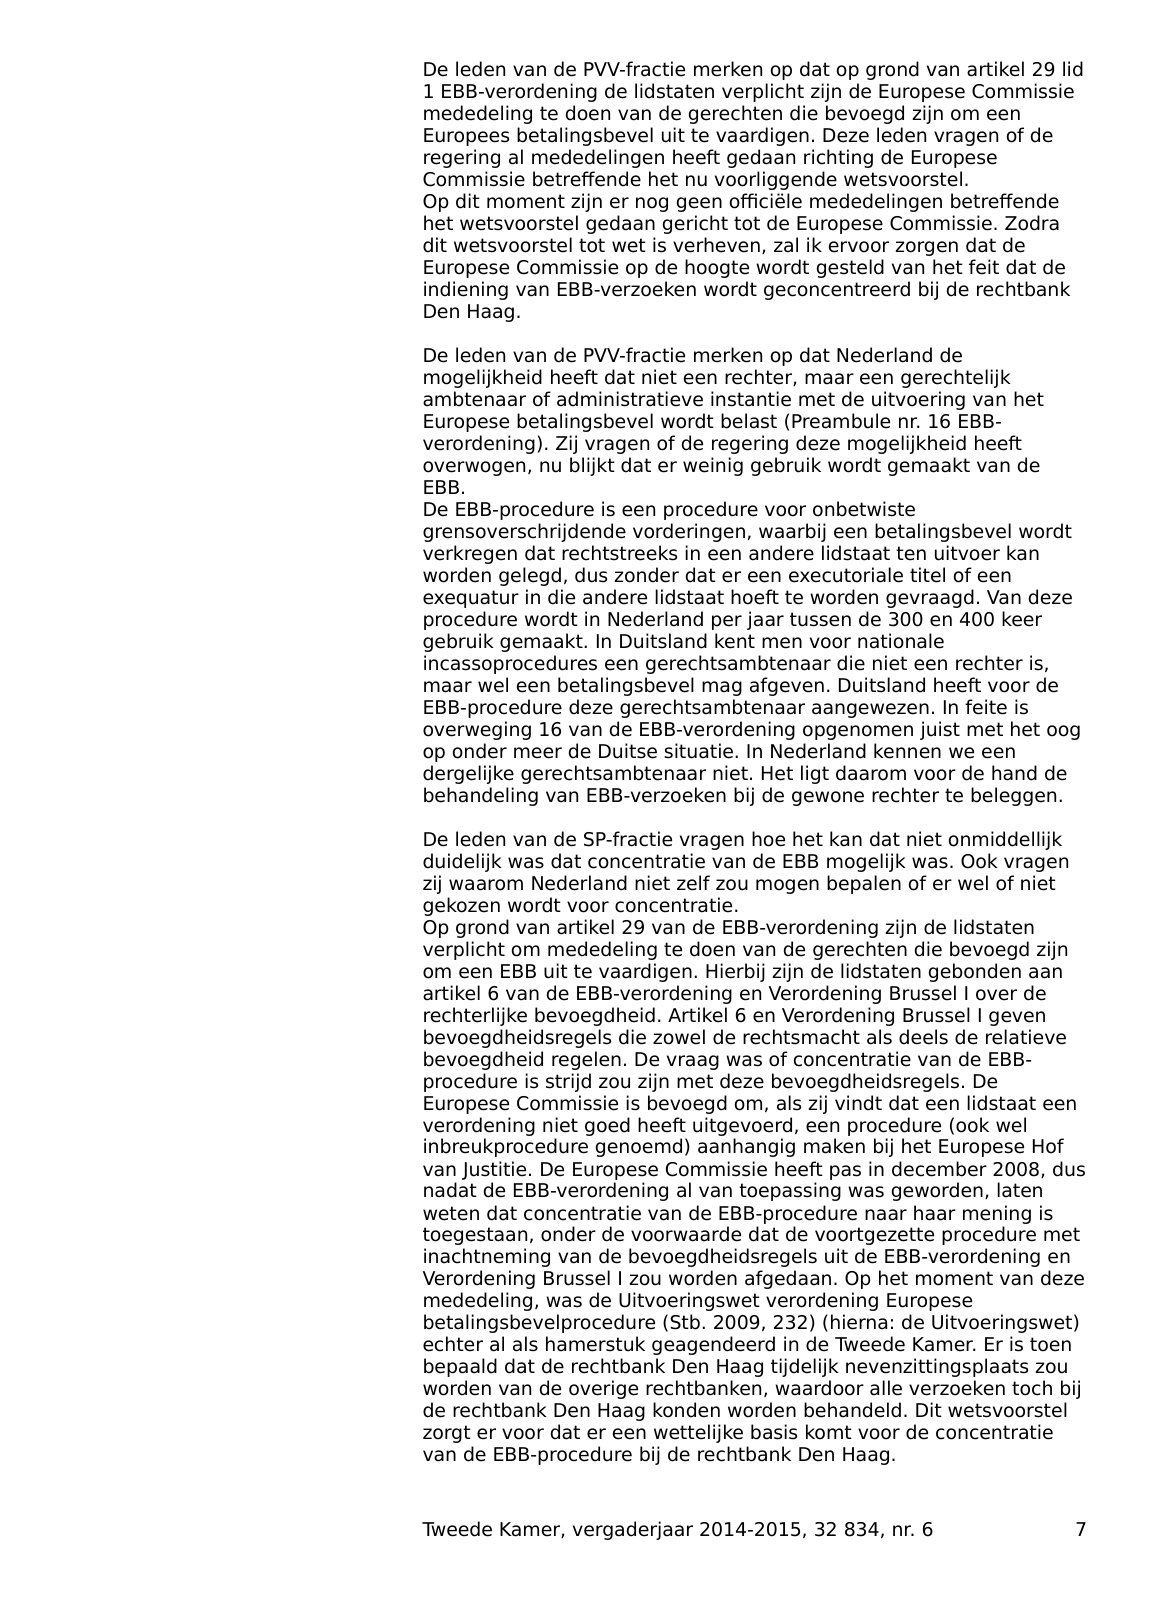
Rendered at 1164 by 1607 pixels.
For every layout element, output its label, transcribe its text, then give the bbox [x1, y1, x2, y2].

text Op grond van artikel 29 van de EBB-verordening zijn de lidstaten verplicht om mededeling te doen van de gerechten die bevoegd zijn om een EBB uit te vaardigen. Hierbij zijn de lidstaten gebonden aan artikel 6 van de EBB-verordening en Verordening Brussel I over de rechterlijke bevoegdheid. Artikel 6 en Verordening Brussel I geven bevoegdheidsregels die zowel de rechtsmacht als deels de relatieve bevoegdheid regelen. De vraag was of concentratie van de EBB-procedure is strijd zou zijn met deze bevoegdheidsregels. De Europese Commissie is bevoegd om, als zij vindt dat een lidstaat een verordening niet goed heeft uitgevoerd, een procedure (ook wel inbreukprocedure genoemd) aanhangig maken bij het Europese Hof van Justitie. De Europese Commissie heeft pas in december 2008, dus nadat de EBB-verordening al van toepassing was geworden, laten weten dat concentratie van de EBB-procedure naar haar mening is toegestaan, onder de voorwaarde dat de voortgezette procedure met inachtneming van de bevoegdheidsregels uit de EBB-verordening en Verordening Brussel I zou worden afgedaan. Op het moment van deze mededeling, was de Uitvoeringswet verordening Europese betalingsbevelprocedure (Stb. 2009, 232) (hierna: de Uitvoeringswet) echter al als hamerstuk geagendeerd in de Tweede Kamer. Er is toen bepaald dat de rechtbank Den Haag tijdelijk nevenzittingsplaats zou worden van de overige rechtbanken, waardoor alle verzoeken toch bij de rechtbank Den Haag konden worden behandeld. Dit wetsvoorstel zorgt er voor dat er een wettelijke basis komt voor de concentratie van de EBB-procedure bij de rechtbank Den Haag. [422, 917, 1087, 1466]
text De leden van de SP-fractie vragen hoe het kan dat niet onmiddellijk duidelijk was dat concentratie van de EBB mogelijk was. Ook vragen zij waarom Nederland niet zelf zou mogen bepalen of er wel of niet gekozen wordt voor concentratie. [422, 829, 1087, 917]
text De leden van de PVV-fractie merken op dat op grond van artikel 29 lid 1 EBB-verordening de lidstaten verplicht zijn de Europese Commissie mededeling te doen van de gerechten die bevoegd zijn om een Europees betalingsbevel uit te vaardigen. Deze leden vragen of de regering al mededelingen heeft gedaan richting de Europese Commissie betreffende het nu voorliggende wetsvoorstel. [422, 59, 1087, 191]
text De EBB-procedure is een procedure voor onbetwiste grensoverschrijdende vorderingen, waarbij een betalingsbevel wordt verkregen dat rechtstreeks in een andere lidstaat ten uitvoer kan worden gelegd, dus zonder dat er een executoriale titel of een exequatur in die andere lidstaat hoeft te worden gevraagd. Van deze procedure wordt in Nederland per jaar tussen de 300 en 400 keer gebruik gemaakt. In Duitsland kent men voor nationale incassoprocedures een gerechtsambtenaar die niet een rechter is, maar wel een betalingsbevel mag afgeven. Duitsland heeft voor de EBB-procedure deze gerechtsambtenaar aangewezen. In feite is overweging 16 van de EBB-verordening opgenomen juist met het oog op onder meer de Duitse situatie. In Nederland kennen we een dergelijke gerechtsambtenaar niet. Het ligt daarom voor de hand de behandeling van EBB-verzoeken bij de gewone rechter te beleggen. [422, 499, 1087, 807]
text Op dit moment zijn er nog geen officiële mededelingen betreffende het wetsvoorstel gedaan gericht tot de Europese Commissie. Zodra dit wetsvoorstel tot wet is verheven, zal ik ervoor zorgen dat de Europese Commissie op de hoogte wordt gesteld van het feit dat de indiening van EBB-verzoeken wordt geconcentreerd bij de rechtbank Den Haag. [422, 191, 1087, 323]
text De leden van de PVV-fractie merken op dat Nederland de mogelijkheid heeft dat niet een rechter, maar een gerechtelijk ambtenaar of administratieve instantie met de uitvoering van het Europese betalingsbevel wordt belast (Preambule nr. 16 EBB-verordening). Zij vragen of de regering deze mogelijkheid heeft overwogen, nu blijkt dat er weinig gebruik wordt gemaakt van de EBB. [422, 345, 1087, 499]
